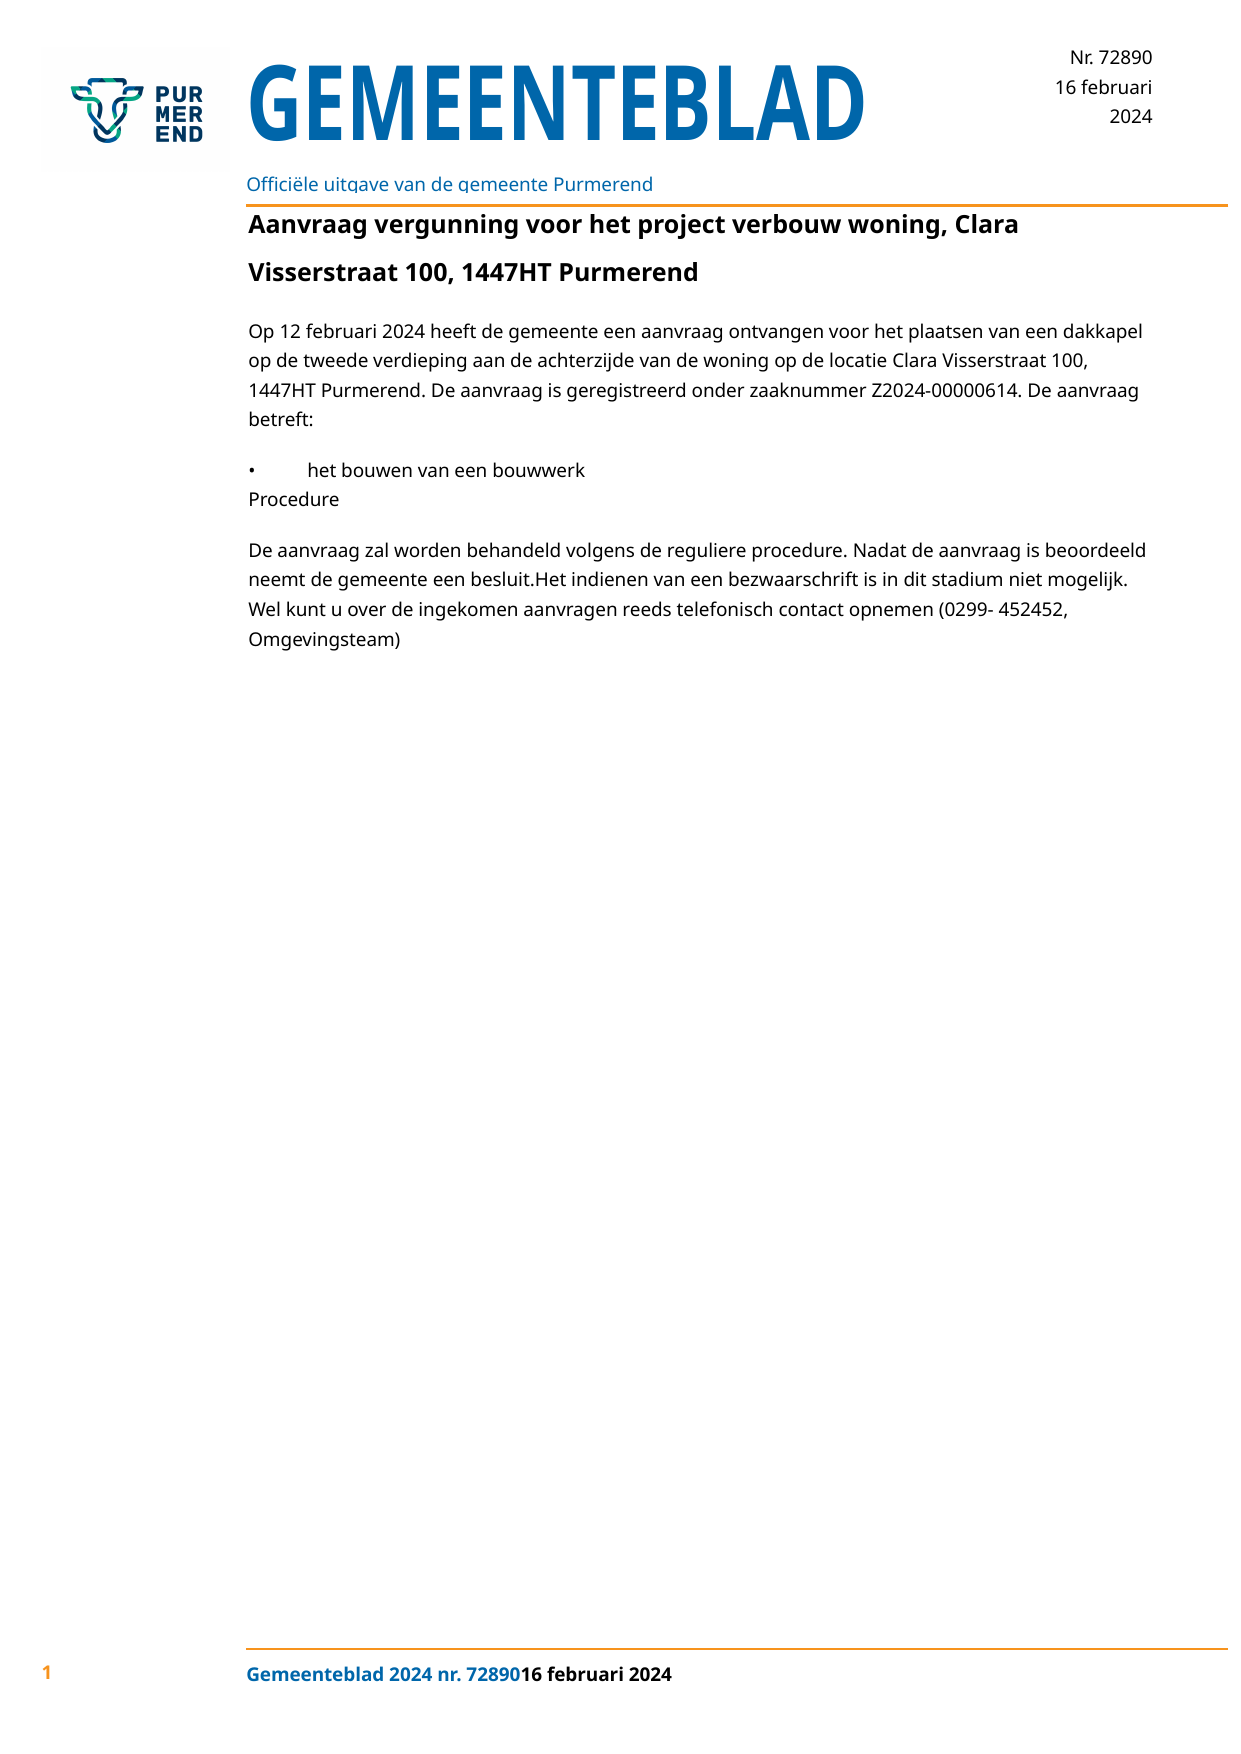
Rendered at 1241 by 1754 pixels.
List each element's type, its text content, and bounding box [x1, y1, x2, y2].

text Op 12 februari 2024 heeft de gemeente een aanvraag ontvangen voor het plaatsen van een dakkapel op de tweede verdieping aan de achterzijde van de woning op de locatie Clara Visserstraat 100, 1447HT Purmerend. De aanvraag is geregistreerd onder zaaknummer Z2024-00000614. De aanvraag betreft: [248, 318, 1152, 432]
list het bouwen van een bouwwerk [248, 457, 1152, 483]
picture [41, 47, 231, 172]
text Aanvraag vergunning voor het project verbouw woning, Clara Visserstraat 100, 1447HT Purmerend [248, 207, 1152, 288]
text De aanvraag zal worden behandeld volgens de reguliere procedure. Nadat de aanvraag is beoordeeld neemt de gemeente een besluit.Het indienen van een bezwaarschrift is in dit stadium niet mogelijk. Wel kunt u over de ingekomen aanvragen reeds telefonisch contact opnemen (0299- 452452, Omgevingsteam) [248, 537, 1152, 652]
text Procedure [248, 487, 1152, 512]
